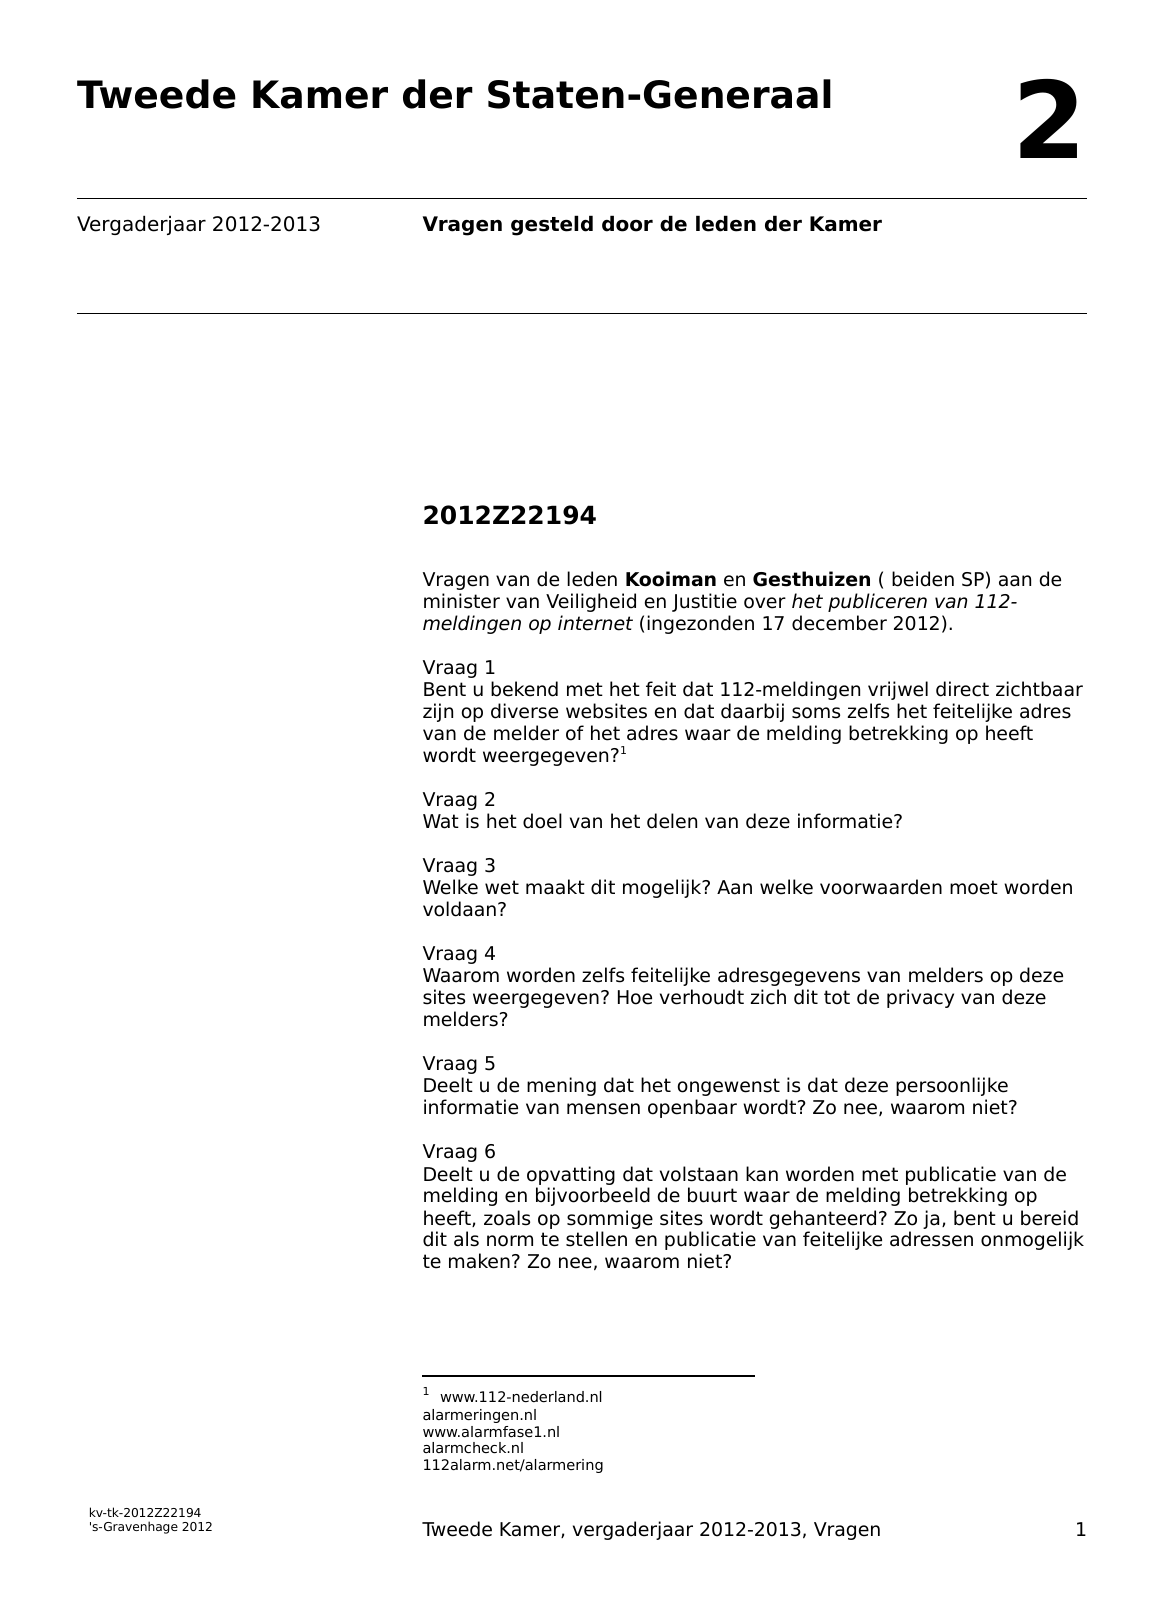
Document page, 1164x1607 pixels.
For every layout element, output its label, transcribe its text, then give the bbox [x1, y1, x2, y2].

text Vraag 2 [422, 789, 1087, 811]
text 112alarm.net/alarmering [422, 1457, 1087, 1474]
text 's-Gravenhage 2012 [88, 1520, 323, 1534]
text Welke wet maakt dit mogelijk? Aan welke voorwaarden moet worden voldaan? [422, 877, 1087, 921]
text alarmcheck.nl [422, 1441, 1087, 1457]
text Vraag 1 [422, 657, 1087, 679]
text Vraag 5 [422, 1053, 1087, 1075]
table_cell Vragen gesteld door de leden der Kamer [422, 199, 1087, 313]
text Waarom worden zelfs feitelijke adresgegevens van melders op deze sites weergegeven? Hoe verhoudt zich dit tot de privacy van deze melders? [422, 965, 1087, 1031]
text Deelt u de opvatting dat volstaan kan worden met publicatie van de melding en bijvoorbeeld de buurt waar de melding betrekking op heeft, zoals op sommige sites wordt gehanteerd? Zo ja, bent u bereid dit als norm te stellen en publicatie van feitelijke adressen onmogelijk te maken? Zo nee, waarom niet? [422, 1163, 1087, 1273]
text Vraag 3 [422, 855, 1087, 877]
text Vragen van de leden Kooiman en Gesthuizen ( beiden SP) aan de minister van Veiligheid en Justitie over het publiceren van 112-meldingen op internet (ingezonden 17 december 2012). [422, 569, 1087, 635]
text alarmeringen.nl [422, 1407, 1087, 1424]
text Vraag 4 [422, 943, 1087, 965]
table_header Tweede Kamer der Staten-Generaal [77, 59, 886, 198]
table_cell Vergaderjaar 2012-2013 [77, 199, 422, 313]
text 2012Z22194 [422, 501, 1087, 531]
text kv-tk-2012Z22194 [88, 1506, 323, 1520]
text Vraag 6 [422, 1141, 1087, 1163]
text Bent u bekend met het feit dat 112-meldingen vrijwel direct zichtbaar zijn op diverse websites en dat daarbij soms zelfs het feitelijke adres van de melder of het adres waar de melding betrekking op heeft wordt weergegeven? [422, 679, 1087, 767]
table_header 2 [886, 59, 1087, 198]
text Deelt u de mening dat het ongewenst is dat deze persoonlijke informatie van mensen openbaar wordt? Zo nee, waarom niet? [422, 1075, 1087, 1119]
text www.112-nederland.nl [422, 1385, 1087, 1407]
text Wat is het doel van het delen van deze informatie? [422, 811, 1087, 833]
text www.alarmfase1.nl [422, 1424, 1087, 1441]
